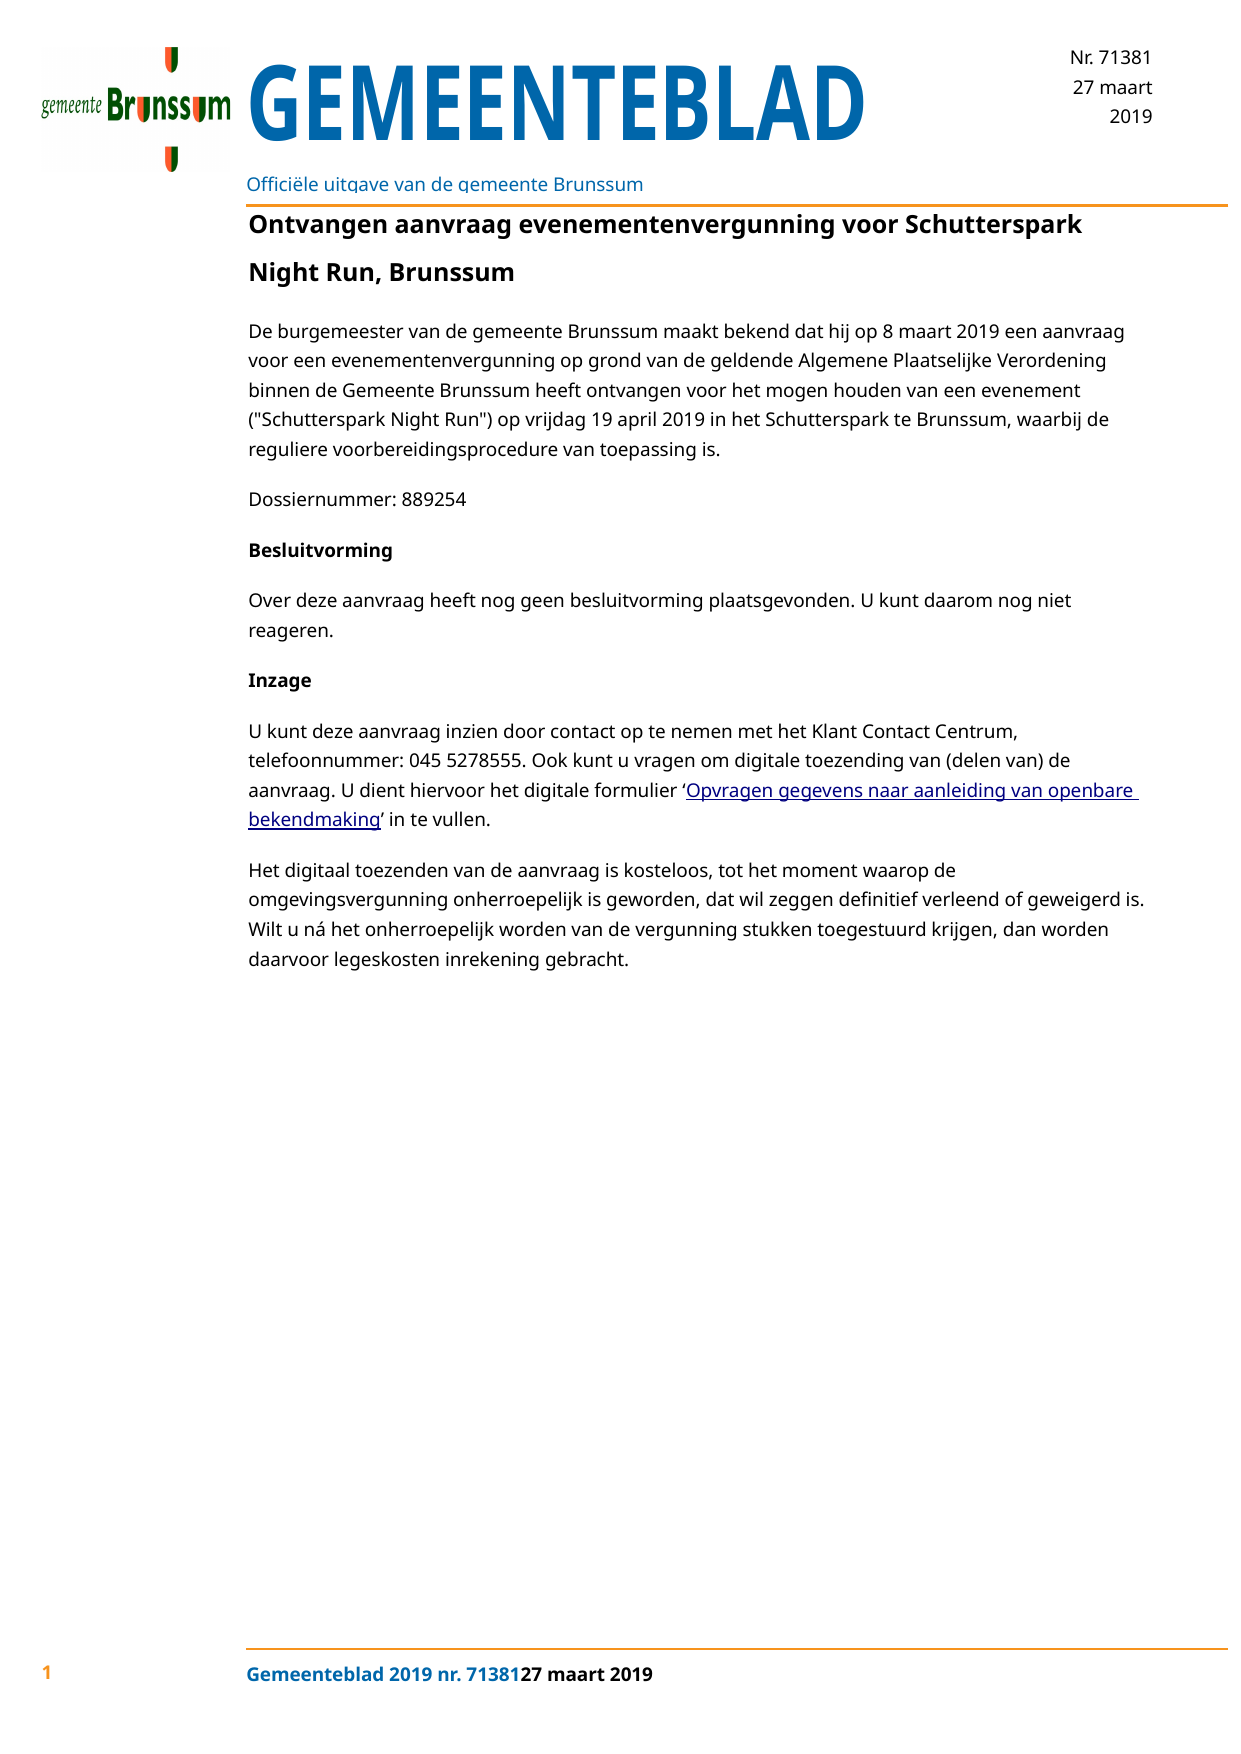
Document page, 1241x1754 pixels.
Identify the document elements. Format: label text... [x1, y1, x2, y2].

text Het digitaal toezenden van de aanvraag is kosteloos, tot het moment waarop de omgevingsvergunning onherroepelijk is geworden, dat wil zeggen definitief verleend of geweigerd is. Wilt u ná het onherroepelijk worden van de vergunning stukken toegestuurd krijgen, dan worden daarvoor legeskosten inrekening gebracht. [248, 857, 1152, 972]
text U kunt deze aanvraag inzien door contact op te nemen met het Klant Contact Centrum, telefoonnummer: 045 5278555. Ook kunt u vragen om digitale toezending van (delen van) de aanvraag. U dient hiervoor het digitale formulier ‘Opvragen gegevens naar aanleiding van openbare bekendmaking’ in te vullen. [248, 718, 1152, 832]
text De burgemeester van de gemeente Brunssum maakt bekend dat hij op 8 maart 2019 een aanvraag voor een evenementenvergunning op grond van de geldende Algemene Plaatselijke Verordening binnen de Gemeente Brunssum heeft ontvangen voor het mogen houden van een evenement ("Schutterspark Night Run") op vrijdag 19 april 2019 in het Schutterspark te Brunssum, waarbij de reguliere voorbereidingsprocedure van toepassing is. [248, 318, 1152, 462]
picture [41, 47, 231, 172]
text Over deze aanvraag heeft nog geen besluitvorming plaatsgevonden. U kunt daarom nog niet reageren. [248, 587, 1152, 643]
text Dossiernummer: 889254 [248, 487, 1152, 512]
text Inzage [248, 667, 1152, 693]
text Besluitvorming [248, 537, 1152, 563]
text Ontvangen aanvraag evenementenvergunning voor Schutterspark Night Run, Brunssum [248, 207, 1152, 288]
